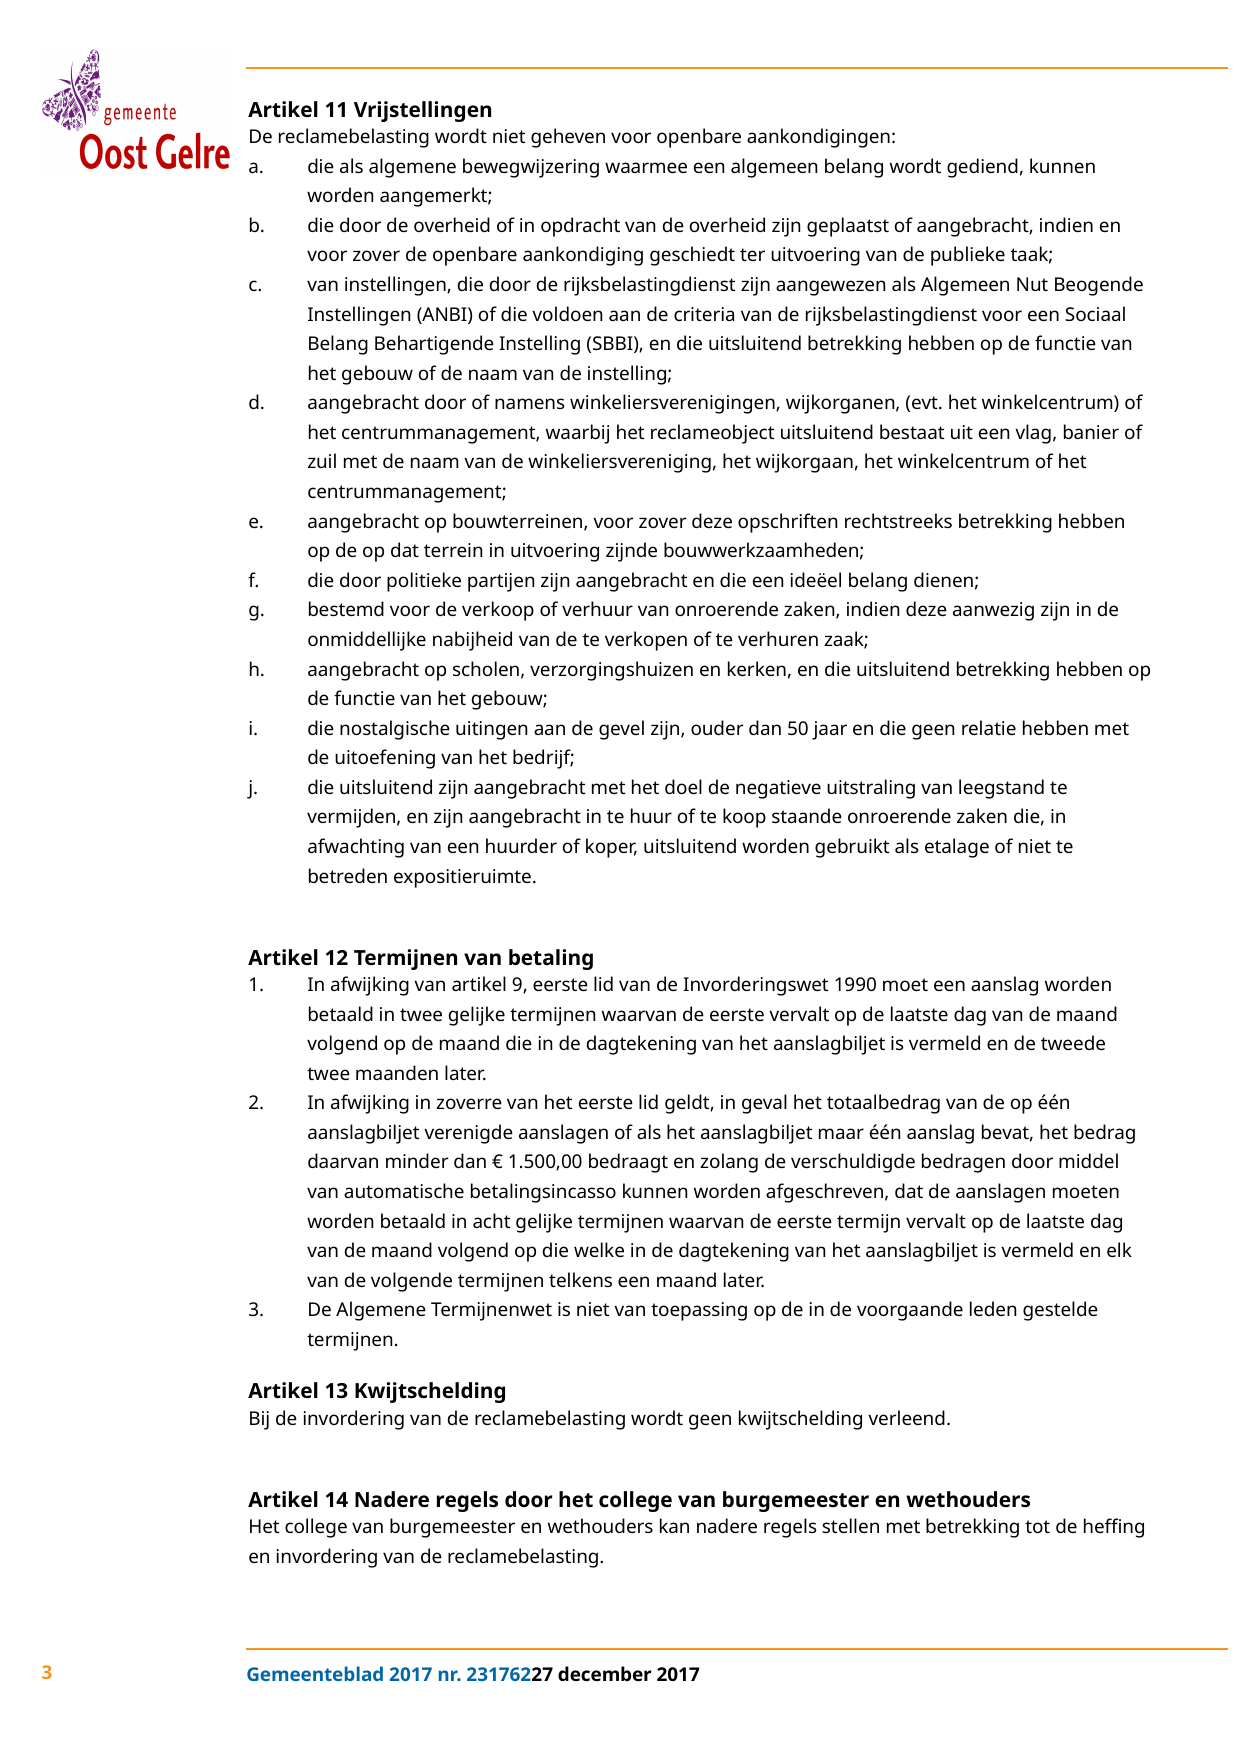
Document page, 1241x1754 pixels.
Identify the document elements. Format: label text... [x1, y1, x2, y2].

list van instellingen, die door de rijksbelastingdienst zijn aangewezen als Algemeen Nut Beogende Instellingen (ANBI) of die voldoen aan de criteria van de rijksbelastingdienst voor een Sociaal Belang Behartigende Instelling (SBBI), en die uitsluitend betrekking hebben op de functie van het gebouw of de naam van de instelling; [248, 271, 1152, 386]
text Artikel 11 Vrijstellingen [248, 95, 1152, 123]
picture [41, 47, 231, 172]
list aangebracht op bouwterreinen, voor zover deze opschriften rechtstreeks betrekking hebben op de op dat terrein in uitvoering zijnde bouwwerkzaamheden; [248, 508, 1152, 563]
text Artikel 13 Kwijtschelding [248, 1377, 1152, 1405]
list aangebracht door of namens winkeliersverenigingen, wijkorganen, (evt. het winkelcentrum) of het centrummanagement, waarbij het reclameobject uitsluitend bestaat uit een vlag, banier of zuil met de naam van de winkeliersvereniging, het wijkorgaan, het winkelcentrum of het centrummanagement; [248, 389, 1152, 504]
list In afwijking van artikel 9, eerste lid van de Invorderingswet 1990 moet een aanslag worden betaald in twee gelijke termijnen waarvan de eerste vervalt op de laatste dag van de maand volgend op de maand die in de dagtekening van het aanslagbiljet is vermeld en de tweede twee maanden later. [248, 971, 1152, 1086]
text Artikel 12 Termijnen van betaling [248, 943, 1152, 971]
list De Algemene Termijnenwet is niet van toepassing op de in de voorgaande leden gestelde termijnen. [248, 1297, 1152, 1352]
list die als algemene bewegwijzering waarmee een algemeen belang wordt gediend, kunnen worden aangemerkt; [248, 153, 1152, 208]
list In afwijking in zoverre van het eerste lid geldt, in geval het totaalbedrag van de op één aanslagbiljet verenigde aanslagen of als het aanslagbiljet maar één aanslag bevat, het bedrag daarvan minder dan € 1.500,00 bedraagt en zolang de verschuldigde bedragen door middel van automatische betalingsincasso kunnen worden afgeschreven, dat de aanslagen moeten worden betaald in acht gelijke termijnen waarvan de eerste termijn vervalt op de laatste dag van de maand volgend op die welke in de dagtekening van het aanslagbiljet is vermeld en elk van de volgende termijnen telkens een maand later. [248, 1089, 1152, 1293]
list die door de overheid of in opdracht van de overheid zijn geplaatst of aangebracht, indien en voor zover de openbare aankondiging geschiedt ter uitvoering van de publieke taak; [248, 212, 1152, 267]
text Het college van burgemeester en wethouders kan nadere regels stellen met betrekking tot de heffing en invordering van de reclamebelasting. [248, 1513, 1152, 1569]
list die uitsluitend zijn aangebracht met het doel de negatieve uitstraling van leegstand te vermijden, en zijn aangebracht in te huur of te koop staande onroerende zaken die, in afwachting van een huurder of koper, uitsluitend worden gebruikt als etalage of niet te betreden expositieruimte. [248, 774, 1152, 888]
text De reclamebelasting wordt niet geheven voor openbare aankondigingen: [248, 123, 1152, 149]
list die door politieke partijen zijn aangebracht en die een ideëel belang dienen; [248, 567, 1152, 593]
text Bij de invordering van de reclamebelasting wordt geen kwijtschelding verleend. [248, 1405, 1152, 1431]
text Artikel 14 Nadere regels door het college van burgemeester en wethouders [248, 1485, 1152, 1513]
list bestemd voor de verkoop of verhuur van onroerende zaken, indien deze aanwezig zijn in de onmiddellijke nabijheid van de te verkopen of te verhuren zaak; [248, 597, 1152, 652]
list aangebracht op scholen, verzorgingshuizen en kerken, en die uitsluitend betrekking hebben op de functie van het gebouw; [248, 656, 1152, 711]
list die nostalgische uitingen aan de gevel zijn, ouder dan 50 jaar en die geen relatie hebben met de uitoefening van het bedrijf; [248, 715, 1152, 770]
